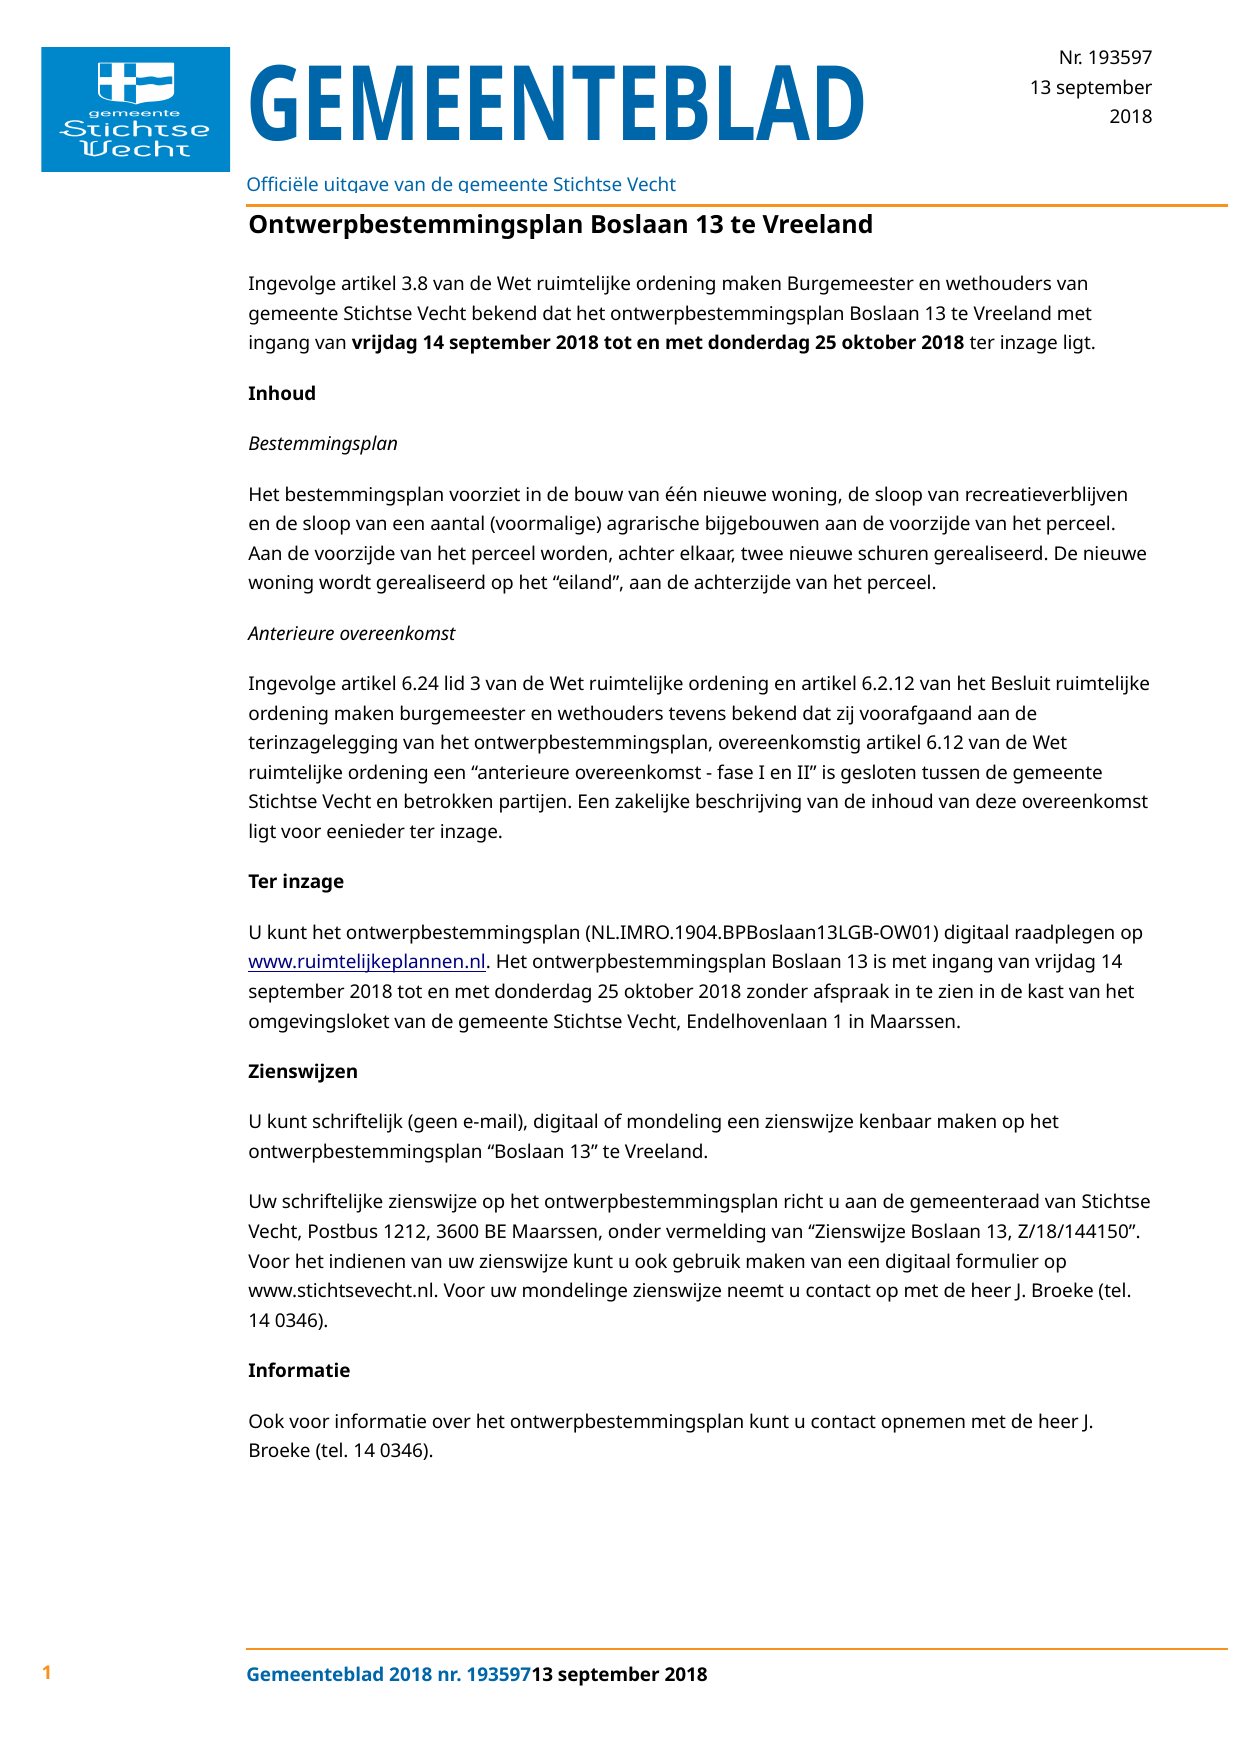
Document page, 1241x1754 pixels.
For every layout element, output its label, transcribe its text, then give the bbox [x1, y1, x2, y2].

text Ter inzage [248, 869, 1152, 894]
text Informatie [248, 1357, 1152, 1383]
text Het bestemmingsplan voorziet in de bouw van één nieuwe woning, de sloop van recreatieverblijven en de sloop van een aantal (voormalige) agrarische bijgebouwen aan de voorzijde van het perceel. Aan de voorzijde van het perceel worden, achter elkaar, twee nieuwe schuren gerealiseerd. De nieuwe woning wordt gerealiseerd op het “eiland”, aan de achterzijde van het perceel. [248, 481, 1152, 595]
picture [137, 63, 174, 103]
text U kunt schriftelijk (geen e-mail), digitaal of mondeling een zienswijze kenbaar maken op het ontwerpbestemmingsplan “Boslaan 13” te Vreeland. [248, 1109, 1152, 1164]
text Ook voor informatie over het ontwerpbestemmingsplan kunt u contact opnemen met de heer J. Broeke (tel. 14 0346). [248, 1408, 1152, 1463]
text Uw schriftelijke zienswijze op het ontwerpbestemmingsplan richt u aan de gemeenteraad van Stichtse Vecht, Postbus 1212, 3600 BE Maarssen, onder vermelding van ‘‘Zienswijze Boslaan 13, Z/18/144150”. Voor het indienen van uw zienswijze kunt u ook gebruik maken van een digitaal formulier op www.stichtsevecht.nl. Voor uw mondelinge zienswijze neemt u contact op met de heer J. Broeke (tel. 14 0346). [248, 1189, 1152, 1333]
text Inhoud [248, 380, 1152, 406]
text Bestemmingsplan [248, 430, 1152, 456]
text Ingevolge artikel 6.24 lid 3 van de Wet ruimtelijke ordening en artikel 6.2.12 van het Besluit ruimtelijke ordening maken burgemeester en wethouders tevens bekend dat zij voorafgaand aan de terinzagelegging van het ontwerpbestemmingsplan, overeenkomstig artikel 6.12 van de Wet ruimtelijke ordening een “anterieure overeenkomst - fase I en II” is gesloten tussen de gemeente Stichtse Vecht en betrokken partijen. Een zakelijke beschrijving van de inhoud van deze overeenkomst ligt voor eenieder ter inzage. [248, 670, 1152, 844]
text Ontwerpbestemmingsplan Boslaan 13 te Vreeland [248, 207, 1152, 241]
text Ingevolge artikel 3.8 van de Wet ruimtelijke ordening maken Burgemeester en wethouders van gemeente Stichtse Vecht bekend dat het ontwerpbestemmingsplan Boslaan 13 te Vreeland met ingang van vrijdag 14 september 2018 tot en met donderdag 25 oktober 2018 ter inzage ligt. [248, 270, 1152, 355]
text U kunt het ontwerpbestemmingsplan (NL.IMRO.1904.BPBoslaan13LGB-OW01) digitaal raadplegen op www.ruimtelijkeplannen.nl. Het ontwerpbestemmingsplan Boslaan 13 is met ingang van vrijdag 14 september 2018 tot en met donderdag 25 oktober 2018 zonder afspraak in te zien in de kast van het omgevingsloket van de gemeente Stichtse Vecht, Endelhovenlaan 1 in Maarssen. [248, 919, 1152, 1033]
picture [99, 63, 135, 101]
text Zienswijzen [248, 1058, 1152, 1084]
text Anterieure overeenkomst [248, 620, 1152, 646]
